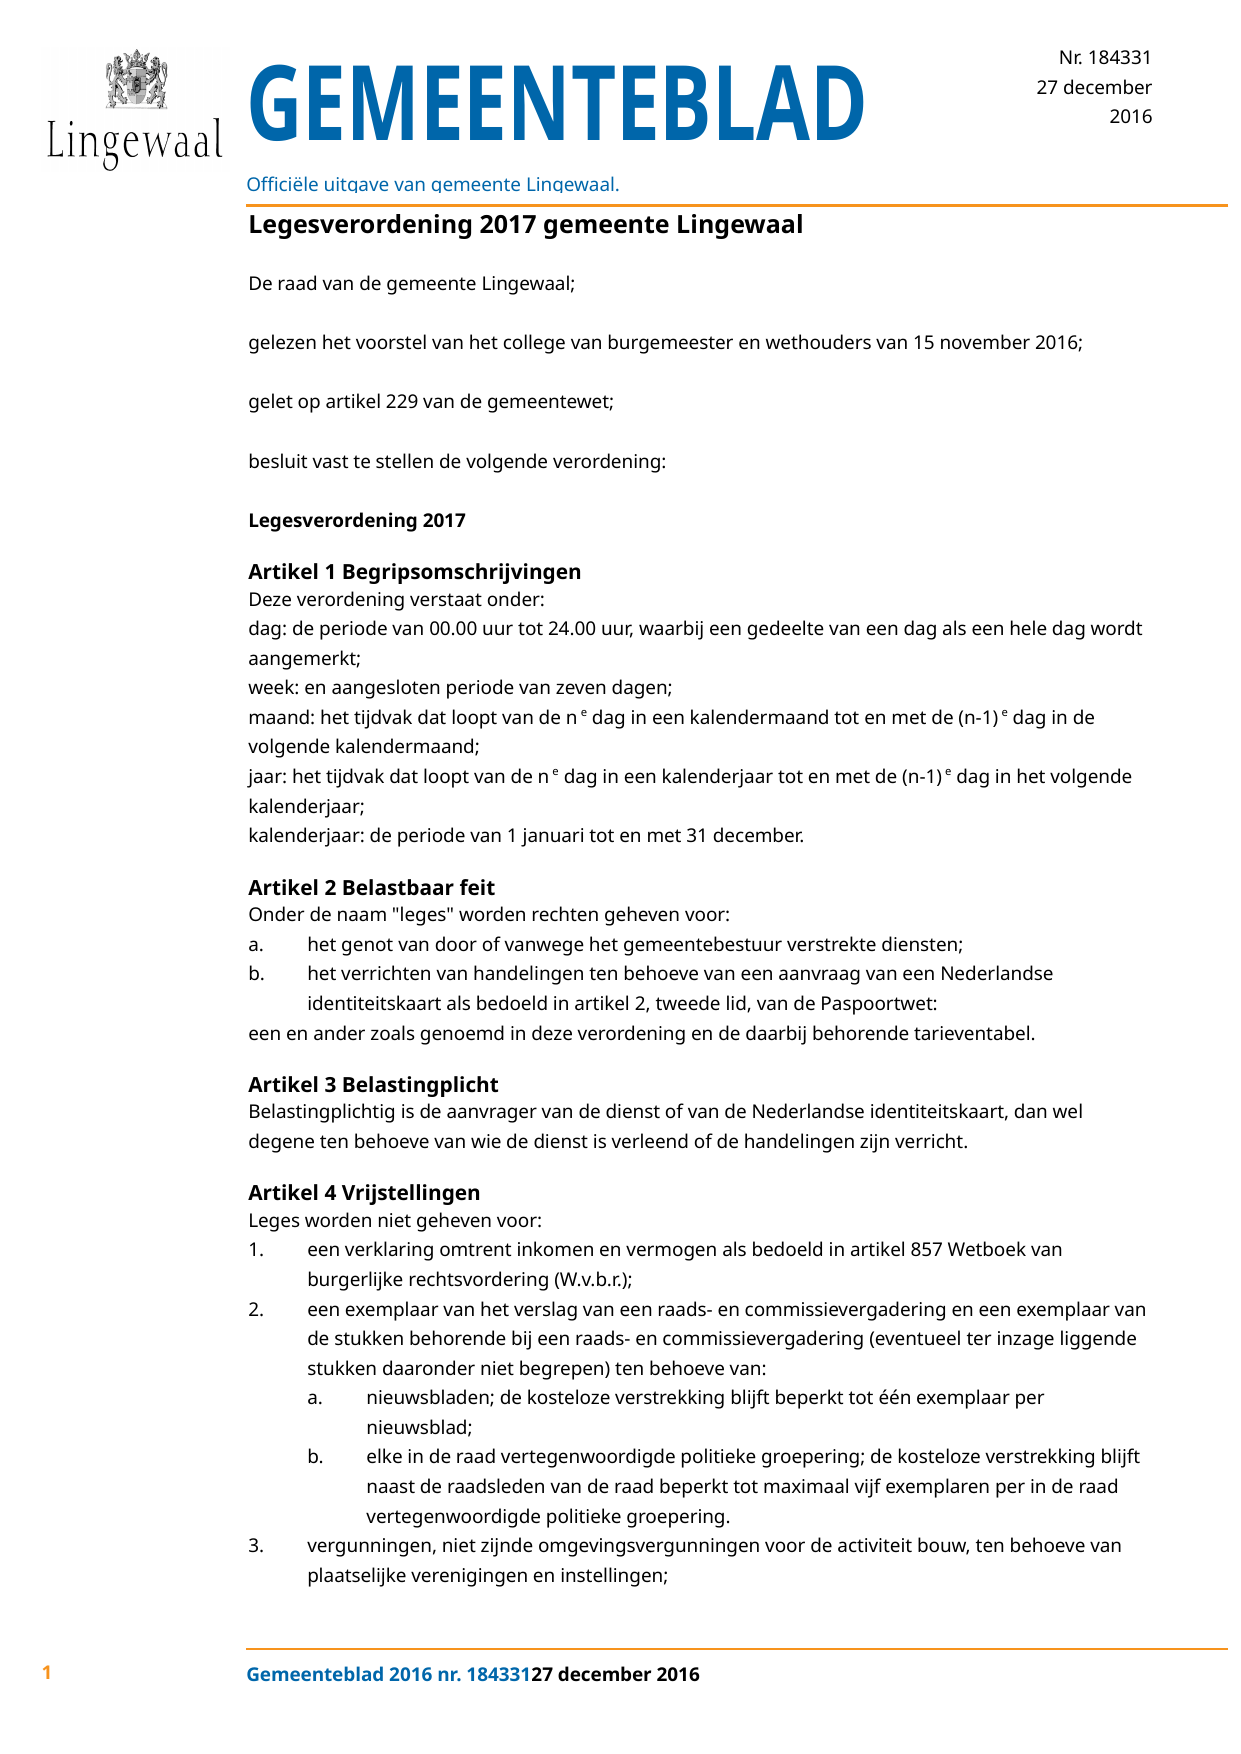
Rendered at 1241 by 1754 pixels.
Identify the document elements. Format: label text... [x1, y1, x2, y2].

list het verrichten van handelingen ten behoeve van een aanvraag van een Nederlandse identiteitskaart als bedoeld in artikel 2, tweede lid, van de Paspoortwet: [248, 961, 1152, 1016]
list het genot van door of vanwege het gemeentebestuur verstrekte diensten; [248, 931, 1152, 957]
text Deze verordening verstaat onder: [248, 586, 1152, 612]
list vergunningen, niet zijnde omgevingsvergunningen voor de activiteit bouw, ten behoeve van plaatselijke verenigingen en instellingen; [248, 1532, 1152, 1588]
list elke in de raad vertegenwoordigde politieke groepering; de kosteloze verstrekking blijft naast de raadsleden van de raad beperkt tot maximaal vijf exemplaren per in de raad vertegenwoordigde politieke groepering. [307, 1444, 1152, 1528]
list nieuwsbladen; de kosteloze verstrekking blijft beperkt tot één exemplaar per nieuwsblad; [307, 1384, 1152, 1440]
text dag: de periode van 00.00 uur tot 24.00 uur, waarbij een gedeelte van een dag als een hele dag wordt aangemerkt; [248, 615, 1152, 671]
text jaar: het tijdvak dat loopt van de n e dag in een kalenderjaar tot en met de (n-1) e dag in het volgende kalenderjaar; [248, 763, 1152, 819]
text gelet op artikel 229 van de gemeentewet; [248, 389, 1152, 414]
text Leges worden niet geheven voor: [248, 1207, 1152, 1233]
text week: en aangesloten periode van zeven dagen; [248, 674, 1152, 700]
text een en ander zoals genoemd in deze verordening en de daarbij behorende tarieventabel. [248, 1020, 1152, 1045]
text Artikel 2 Belastbaar feit [248, 873, 1152, 901]
text Artikel 1 Begripsomschrijvingen [248, 557, 1152, 586]
text kalenderjaar: de periode van 1 januari tot en met 31 december. [248, 822, 1152, 848]
text Legesverordening 2017 [248, 507, 1152, 533]
text Legesverordening 2017 gemeente Lingewaal [248, 207, 1152, 241]
list een verklaring omtrent inkomen en vermogen als bedoeld in artikel 857 Wetboek van burgerlijke rechtsvordering (W.v.b.r.); [248, 1237, 1152, 1292]
text De raad van de gemeente Lingewaal; [248, 270, 1152, 296]
text gelezen het voorstel van het college van burgemeester en wethouders van 15 november 2016; [248, 329, 1152, 355]
text besluit vast te stellen de volgende verordening: [248, 448, 1152, 473]
text maand: het tijdvak dat loopt van de n e dag in een kalendermaand tot en met de (n-1) e dag in de volgende kalendermaand; [248, 704, 1152, 759]
list een exemplaar van het verslag van een raads- en commissievergadering en een exemplaar van de stukken behorende bij een raads- en commissievergadering (eventueel ter inzage liggende stukken daaronder niet begrepen) ten behoeve van: [248, 1296, 1152, 1381]
text Artikel 3 Belastingplicht [248, 1070, 1152, 1098]
text Onder de naam "leges" worden rechten geheven voor: [248, 901, 1152, 927]
text Belastingplichtig is de aanvrager van de dienst of van de Nederlandse identiteitskaart, dan wel degene ten behoeve van wie de dienst is verleend of de handelingen zijn verricht. [248, 1098, 1152, 1154]
picture [41, 47, 231, 172]
text Artikel 4 Vrijstellingen [248, 1178, 1152, 1207]
